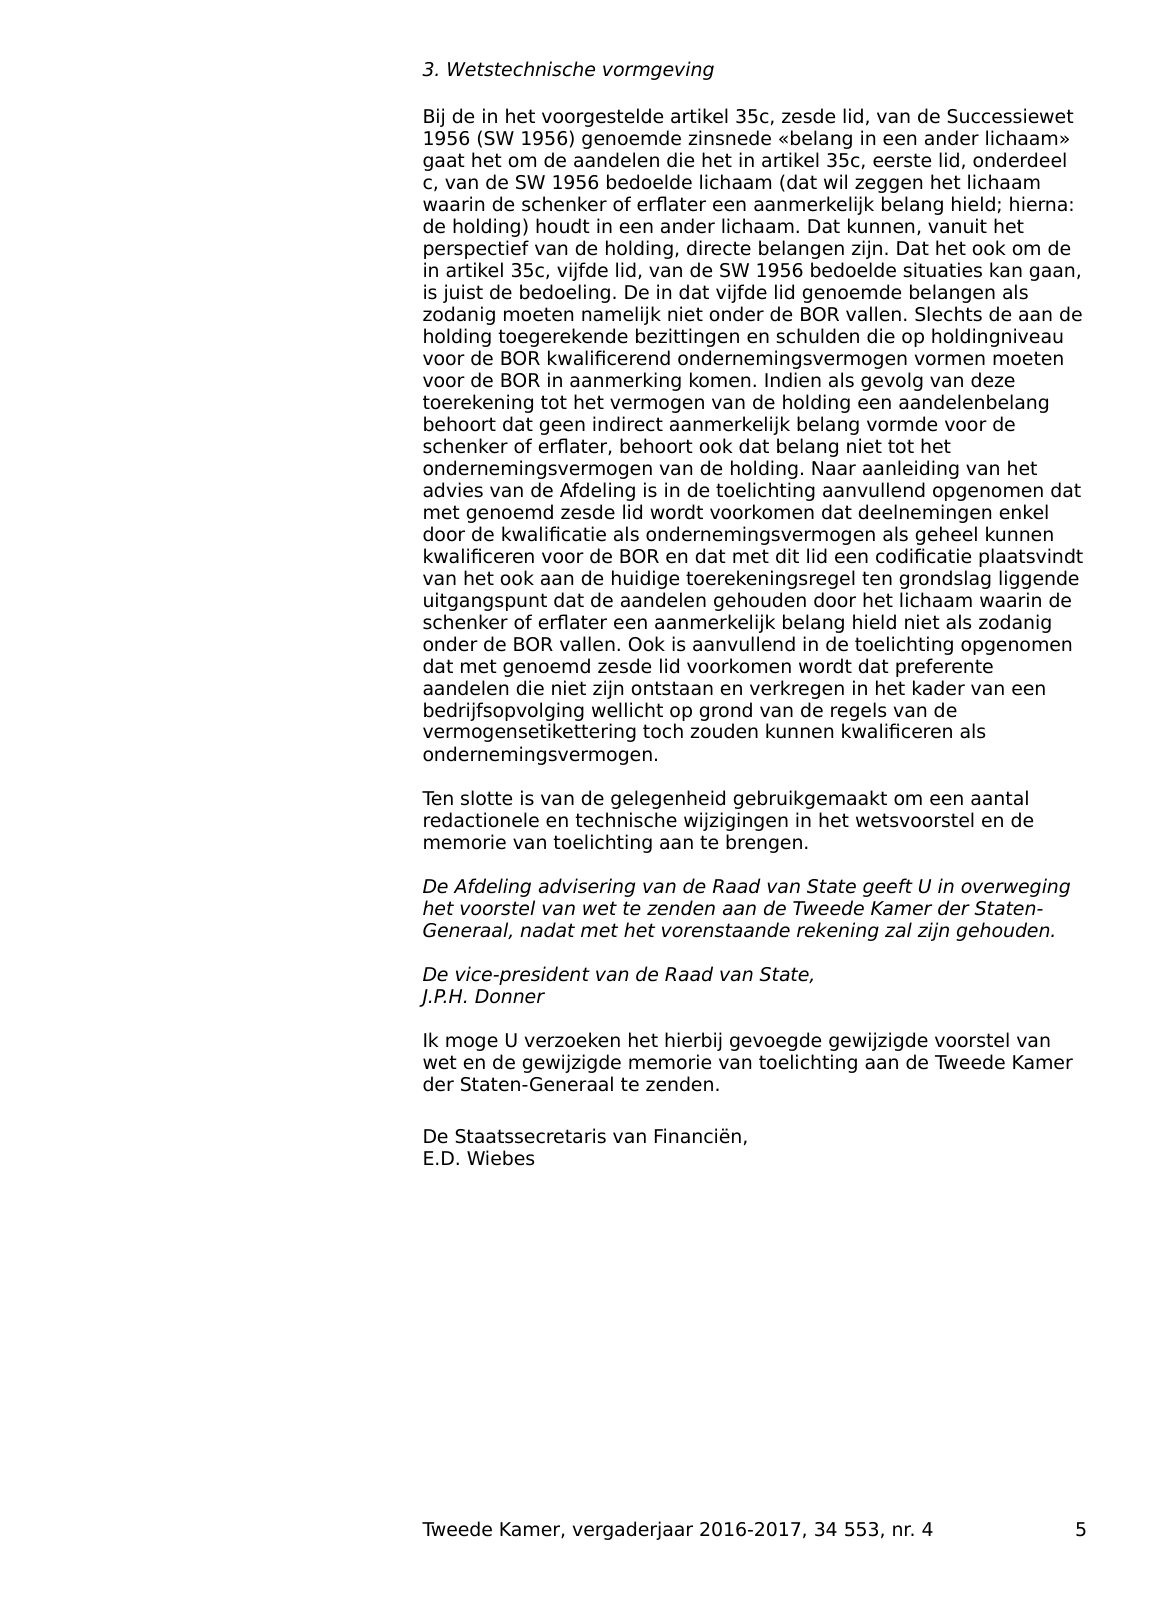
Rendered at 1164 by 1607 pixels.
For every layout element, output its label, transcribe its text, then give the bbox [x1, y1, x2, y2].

text De Afdeling advisering van de Raad van State geeft U in overweging het voorstel van wet te zenden aan de Tweede Kamer der Staten-Generaal, nadat met het vorenstaande rekening zal zijn gehouden. [422, 876, 1087, 942]
text Ik moge U verzoeken het hierbij gevoegde gewijzigde voorstel van wet en de gewijzigde memorie van toelichting aan de Tweede Kamer der Staten-Generaal te zenden. [422, 1030, 1087, 1096]
text J.P.H. Donner [422, 986, 1087, 1008]
text Ten slotte is van de gelegenheid gebruikgemaakt om een aantal redactionele en technische wijzigingen in het wetsvoorstel en de memorie van toelichting aan te brengen. [422, 788, 1087, 853]
text De vice-president van de Raad van State, [422, 964, 1087, 986]
text De Staatssecretaris van Financiën, E.D. Wiebes [422, 1126, 1087, 1170]
subtitle 3. Wetstechnische vormgeving [422, 59, 1087, 81]
text Bij de in het voorgestelde artikel 35c, zesde lid, van de Successiewet 1956 (SW 1956) genoemde zinsnede «belang in een ander lichaam» gaat het om de aandelen die het in artikel 35c, eerste lid, onderdeel c, van de SW 1956 bedoelde lichaam (dat wil zeggen het lichaam waarin de schenker of erflater een aanmerkelijk belang hield; hierna: de holding) houdt in een ander lichaam. Dat kunnen, vanuit het perspectief van de holding, directe belangen zijn. Dat het ook om de in artikel 35c, vijfde lid, van de SW 1956 bedoelde situaties kan gaan, is juist de bedoeling. De in dat vijfde lid genoemde belangen als zodanig moeten namelijk niet onder de BOR vallen. Slechts de aan de holding toegerekende bezittingen en schulden die op holdingniveau voor de BOR kwalificerend ondernemingsvermogen vormen moeten voor de BOR in aanmerking komen. Indien als gevolg van deze toerekening tot het vermogen van de holding een aandelenbelang behoort dat geen indirect aanmerkelijk belang vormde voor de schenker of erflater, behoort ook dat belang niet tot het ondernemingsvermogen van de holding. Naar aanleiding van het advies van de Afdeling is in de toelichting aanvullend opgenomen dat met genoemd zesde lid wordt voorkomen dat deelnemingen enkel door de kwalificatie als ondernemingsvermogen als geheel kunnen kwalificeren voor de BOR en dat met dit lid een codificatie plaatsvindt van het ook aan de huidige toerekeningsregel ten grondslag liggende uitgangspunt dat de aandelen gehouden door het lichaam waarin de schenker of erflater een aanmerkelijk belang hield niet als zodanig onder de BOR vallen. Ook is aanvullend in de toelichting opgenomen dat met genoemd zesde lid voorkomen wordt dat preferente aandelen die niet zijn ontstaan en verkregen in het kader van een bedrijfsopvolging wellicht op grond van de regels van de vermogensetikettering toch zouden kunnen kwalificeren als ondernemingsvermogen. [422, 106, 1087, 765]
